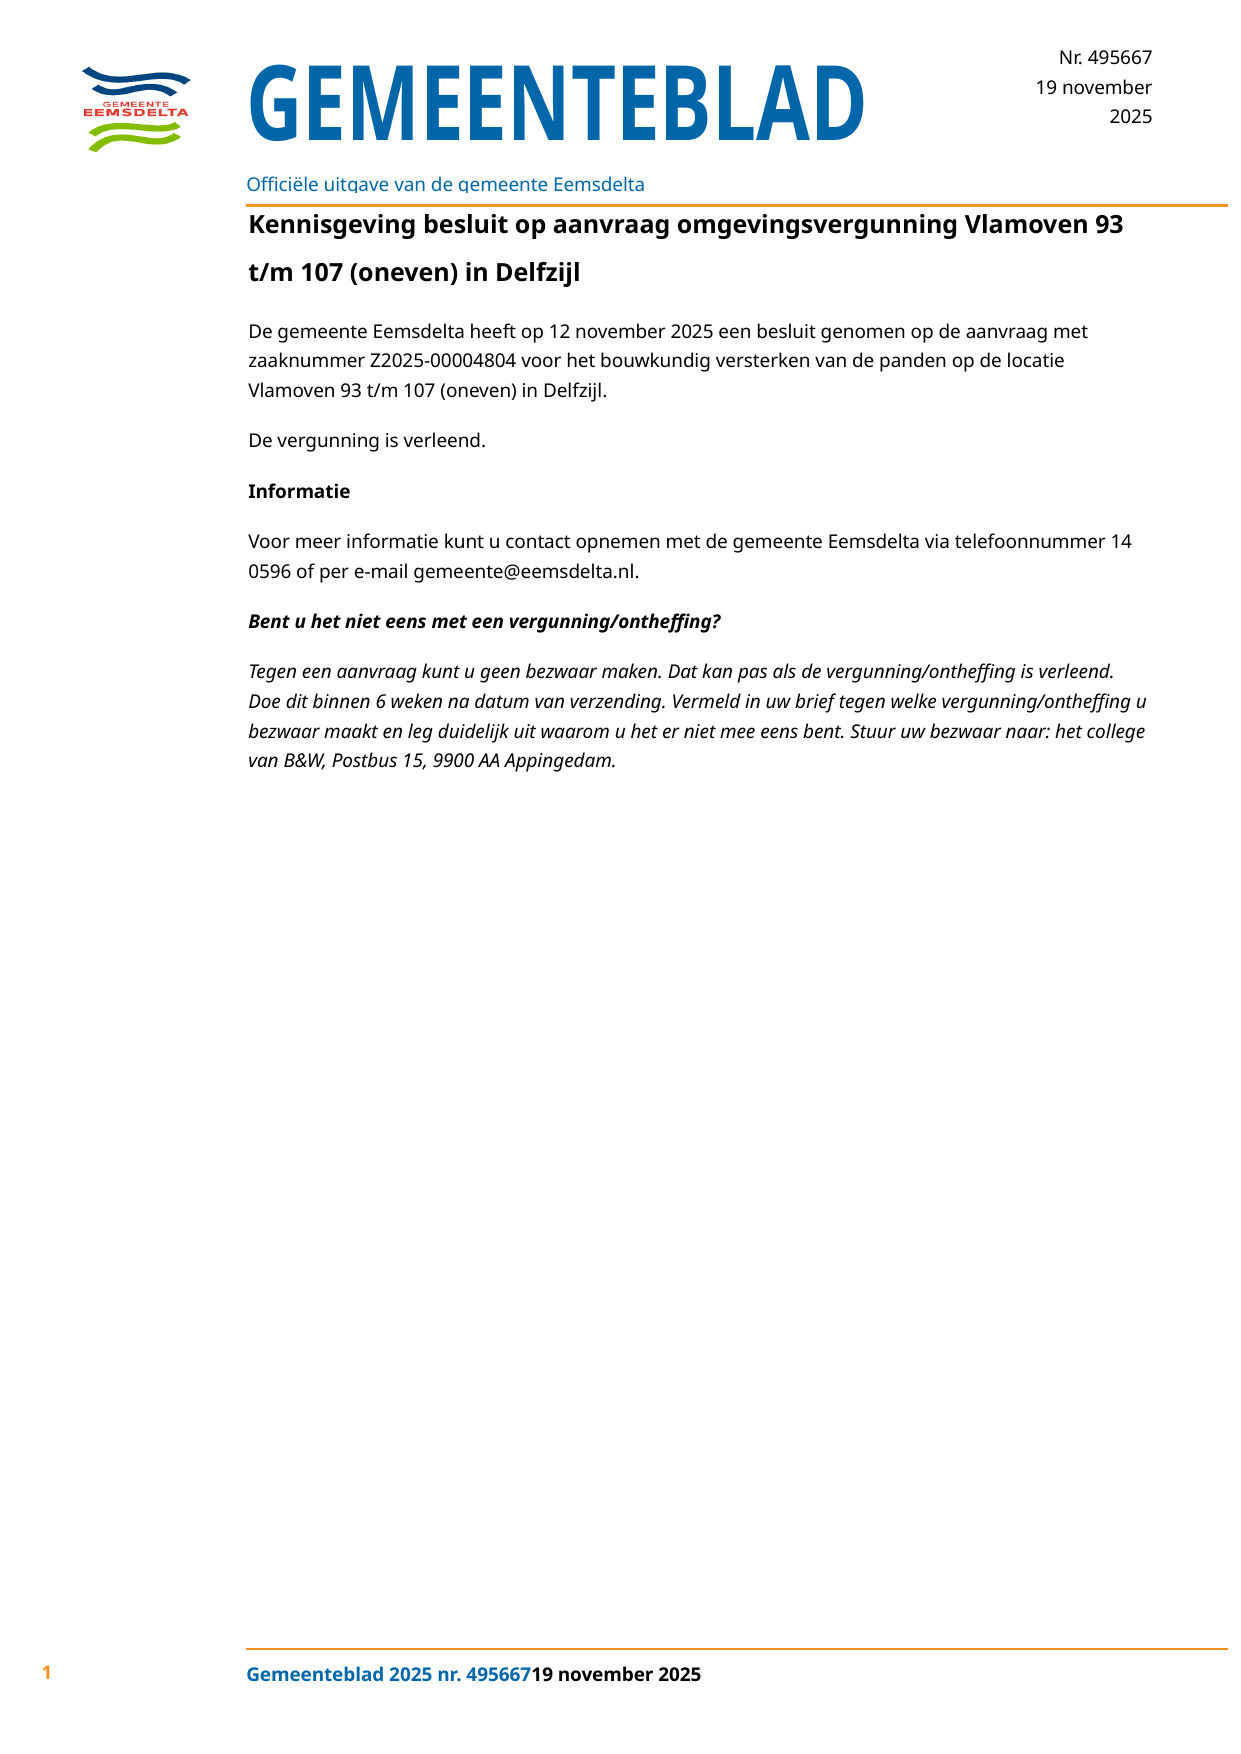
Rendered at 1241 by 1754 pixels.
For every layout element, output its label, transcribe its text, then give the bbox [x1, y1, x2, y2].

text De gemeente Eemsdelta heeft op 12 november 2025 een besluit genomen op de aanvraag met zaaknummer Z2025-00004804 voor het bouwkundig versterken van de panden op de locatie Vlamoven 93 t/m 107 (oneven) in Delfzijl. [248, 318, 1152, 403]
text Informatie [248, 478, 1152, 504]
text Tegen een aanvraag kunt u geen bezwaar maken. Dat kan pas als de vergunning/ontheffing is verleend. Doe dit binnen 6 weken na datum van verzending. Vermeld in uw brief tegen welke vergunning/ontheffing u bezwaar maakt en leg duidelijk uit waarom u het er niet mee eens bent. Stuur uw bezwaar naar: het college van B&W, Postbus 15, 9900 AA Appingedam. [248, 659, 1152, 773]
text Voor meer informatie kunt u contact opnemen met de gemeente Eemsdelta via telefoonnummer 14 0596 of per e-mail gemeente@eemsdelta.nl. [248, 528, 1152, 584]
picture [41, 47, 231, 172]
text Bent u het niet eens met een vergunning/ontheffing? [248, 608, 1152, 634]
text De vergunning is verleend. [248, 427, 1152, 453]
text Kennisgeving besluit op aanvraag omgevingsvergunning Vlamoven 93 t/m 107 (oneven) in Delfzijl [248, 207, 1152, 288]
